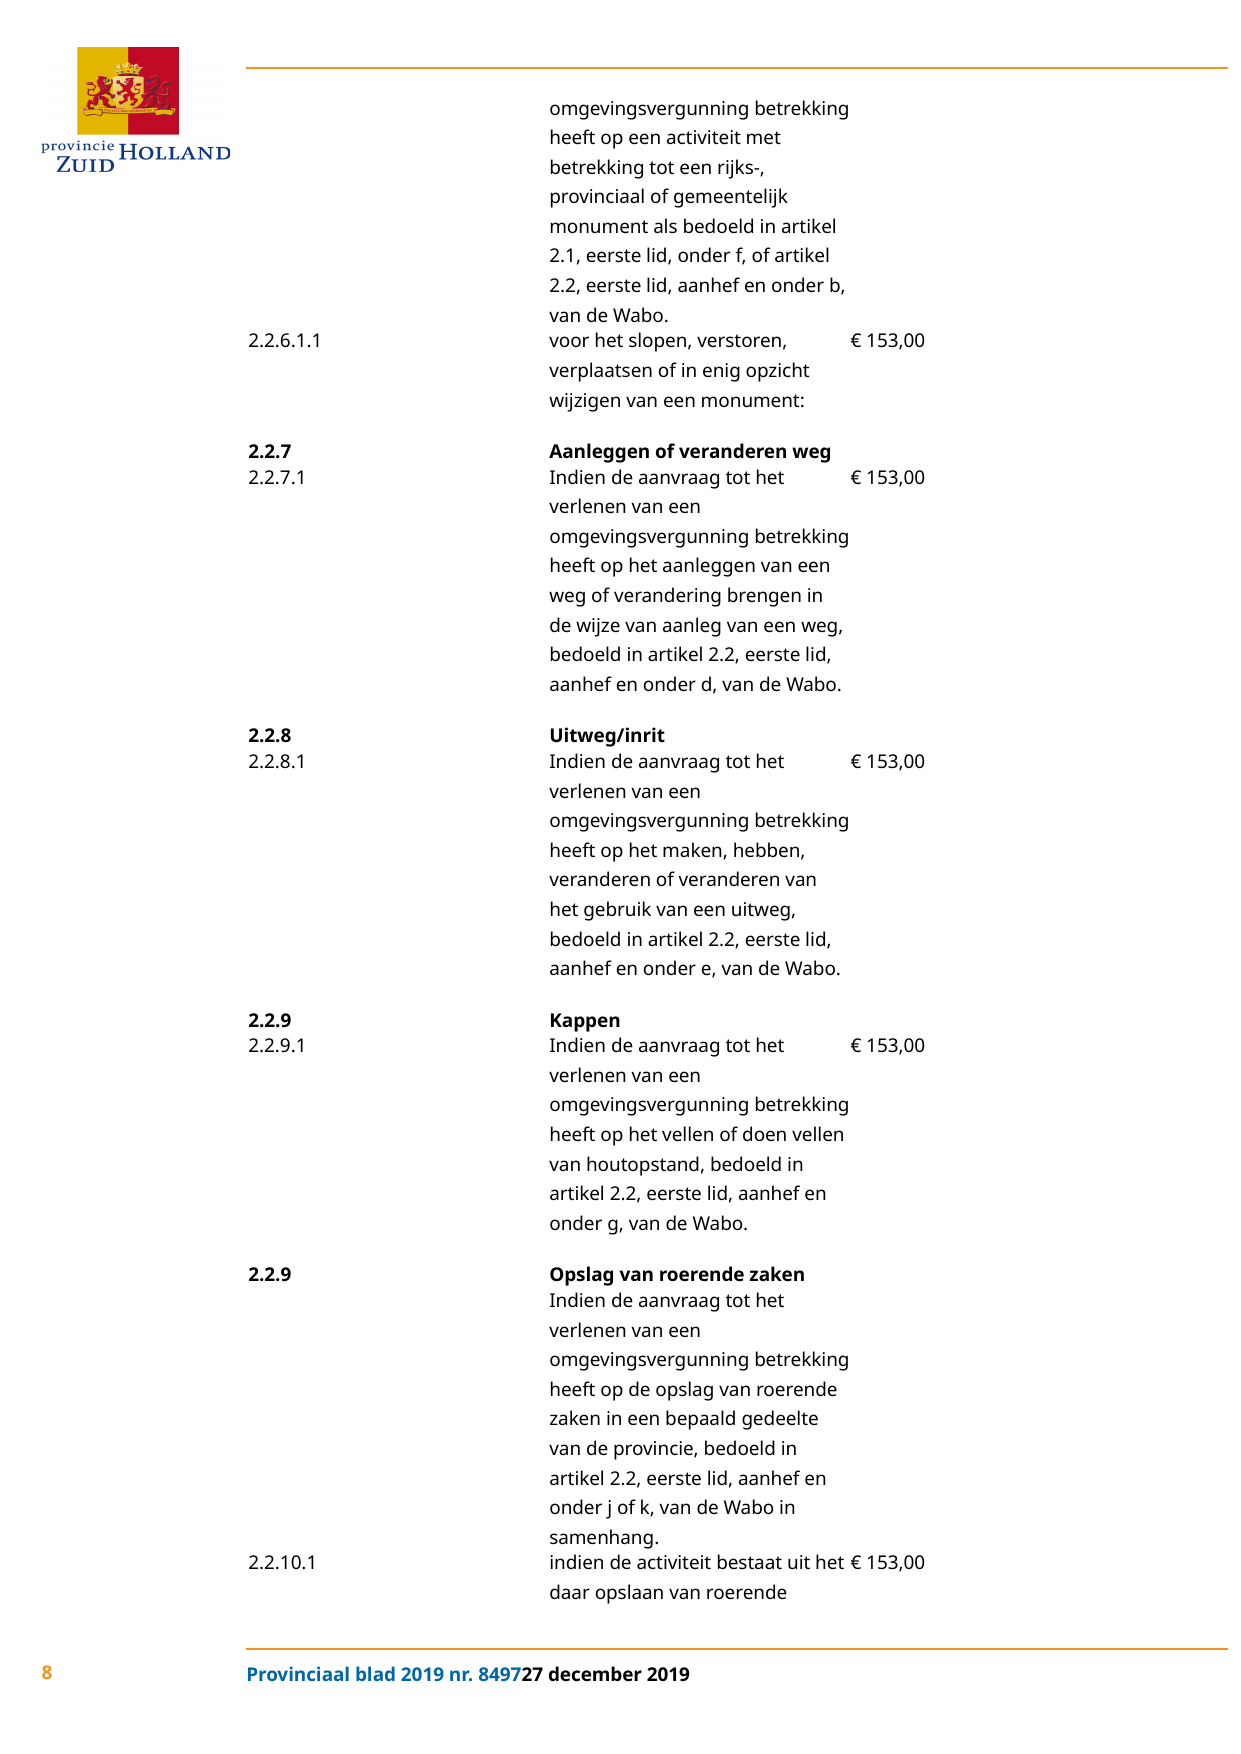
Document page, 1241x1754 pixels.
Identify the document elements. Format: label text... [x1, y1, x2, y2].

table_cell € 153,00 [850, 748, 1152, 981]
table_cell 2.2.7.1 [248, 464, 549, 697]
table_cell [850, 1236, 1152, 1261]
table_cell 2.2.8.1 [248, 748, 549, 981]
table_cell voor het slopen, verstoren, verplaatsen of in enig opzicht wijzigen van een monument: [549, 328, 850, 412]
table_cell € 153,00 [850, 464, 1152, 697]
table_cell 2.2.9 [248, 1007, 549, 1032]
table_cell Indien de aanvraag tot het verlenen van een omgevingsvergunning betrekking heeft op het vellen of doen vellen van houtopstand, bedoeld in artikel 2.2, eerste lid, aanhef en onder g, van de Wabo. [549, 1033, 850, 1236]
table_cell Opslag van roerende zaken [549, 1261, 850, 1287]
table_cell 2.2.6.1.1 [248, 328, 549, 412]
table_cell 2.2.9 [248, 1261, 549, 1287]
table_cell [549, 413, 850, 438]
table_cell Indien de aanvraag tot het verlenen van een omgevingsvergunning betrekking heeft op de opslag van roerende zaken in een bepaald gedeelte van de provincie, bedoeld in artikel 2.2, eerste lid, aanhef en onder j of k, van de Wabo in samenhang. [549, 1287, 850, 1549]
table_cell Indien de aanvraag tot het verlenen van een omgevingsvergunning betrekking heeft op het aanleggen van een weg of verandering brengen in de wijze van aanleg van een weg, bedoeld in artikel 2.2, eerste lid, aanhef en onder d, van de Wabo. [549, 464, 850, 697]
picture [41, 47, 231, 172]
table_cell [549, 1236, 850, 1261]
table_cell 2.2.9.1 [248, 1033, 549, 1236]
table_cell [248, 697, 549, 722]
table_cell € 153,00 [850, 1033, 1152, 1236]
table_cell [850, 95, 1152, 328]
table_cell € 153,00 [850, 328, 1152, 412]
table_cell [248, 95, 549, 328]
table_cell 2.2.7 [248, 438, 549, 464]
table_cell [549, 697, 850, 722]
table_cell 2.2.10.1 [248, 1550, 549, 1605]
table_cell omgevingsvergunning betrekking heeft op een activiteit met betrekking tot een rijks-, provinciaal of gemeentelijk monument als bedoeld in artikel 2.1, eerste lid, onder f, of artikel 2.2, eerste lid, aanhef en onder b, van de Wabo. [549, 95, 850, 328]
table_cell [850, 981, 1152, 1007]
table_cell [850, 438, 1152, 464]
table_cell Uitweg/inrit [549, 723, 850, 748]
table_cell [248, 1287, 549, 1549]
table_cell [850, 1007, 1152, 1032]
table_cell [850, 697, 1152, 722]
table_cell [248, 1236, 549, 1261]
table_cell Kappen [549, 1007, 850, 1032]
table_cell [850, 1287, 1152, 1549]
table_cell [850, 1261, 1152, 1287]
table_cell [850, 413, 1152, 438]
table_cell Aanleggen of veranderen weg [549, 438, 850, 464]
table_cell 2.2.8 [248, 723, 549, 748]
table_cell € 153,00 [850, 1550, 1152, 1605]
table_cell indien de activiteit bestaat uit het daar opslaan van roerende [549, 1550, 850, 1605]
table_cell [850, 723, 1152, 748]
table_cell [248, 413, 549, 438]
table_cell [248, 981, 549, 1007]
table_cell Indien de aanvraag tot het verlenen van een omgevingsvergunning betrekking heeft op het maken, hebben, veranderen of veranderen van het gebruik van een uitweg, bedoeld in artikel 2.2, eerste lid, aanhef en onder e, van de Wabo. [549, 748, 850, 981]
table_cell [549, 981, 850, 1007]
